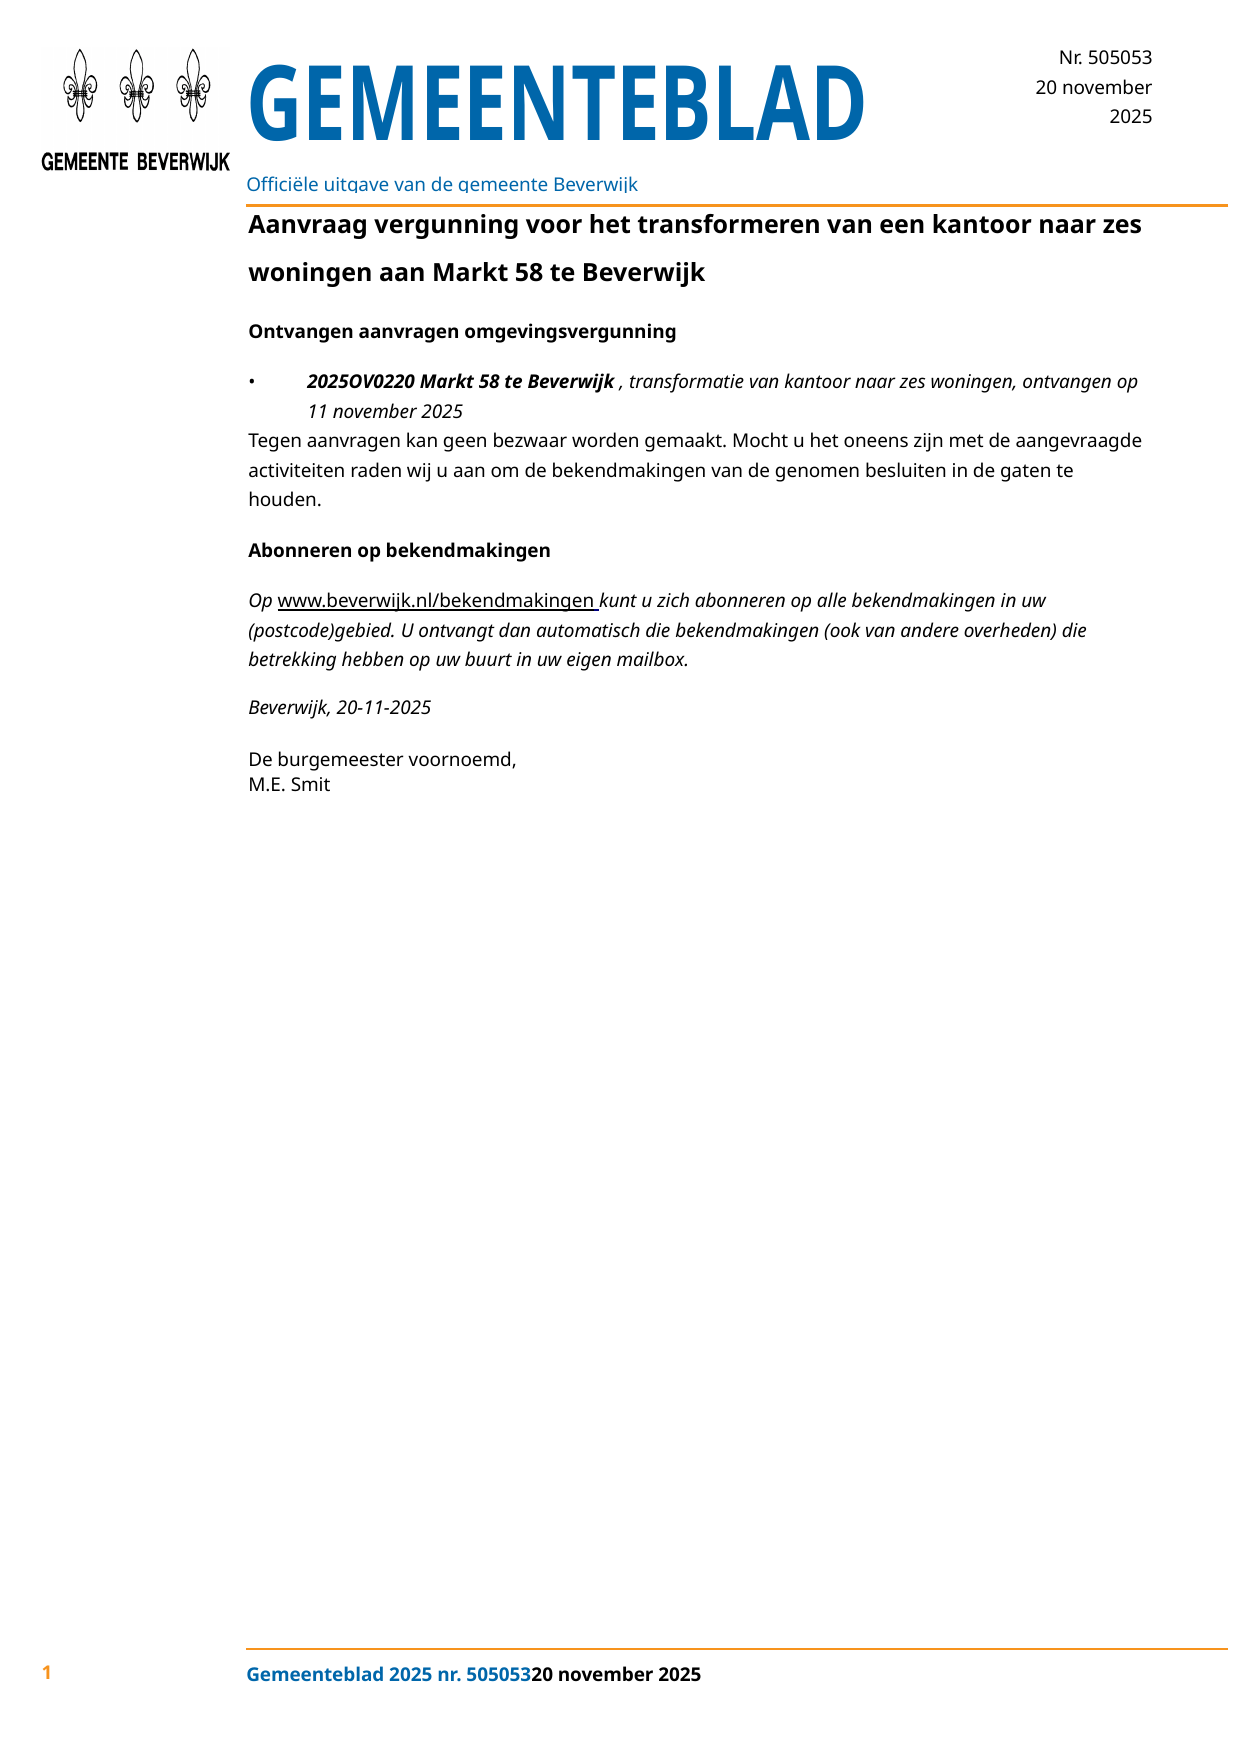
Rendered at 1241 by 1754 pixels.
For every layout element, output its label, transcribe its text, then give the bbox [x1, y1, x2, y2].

text De burgemeester voornoemd, [248, 746, 1152, 772]
text Beverwijk, 20-11-2025 [248, 694, 1152, 720]
text Ontvangen aanvragen omgevingsvergunning [248, 318, 1152, 344]
text Op www.beverwijk.nl/bekendmakingen kunt u zich abonneren op alle bekendmakingen in uw (postcode)gebied. U ontvangt dan automatisch die bekendmakingen (ook van andere overheden) die betrekking hebben op uw buurt in uw eigen mailbox. [248, 587, 1152, 672]
picture [41, 47, 231, 172]
text Tegen aanvragen kan geen bezwaar worden gemaakt. Mocht u het oneens zijn met de aangevraagde activiteiten raden wij u aan om de bekendmakingen van de genomen besluiten in de gaten te houden. [248, 427, 1152, 512]
text Aanvraag vergunning voor het transformeren van een kantoor naar zes woningen aan Markt 58 te Beverwijk [248, 207, 1152, 288]
text Abonneren op bekendmakingen [248, 537, 1152, 563]
text M.E. Smit [248, 772, 1152, 797]
list 2025OV0220 Markt 58 te Beverwijk , transformatie van kantoor naar zes woningen, ontvangen op 11 november 2025 [248, 368, 1152, 424]
